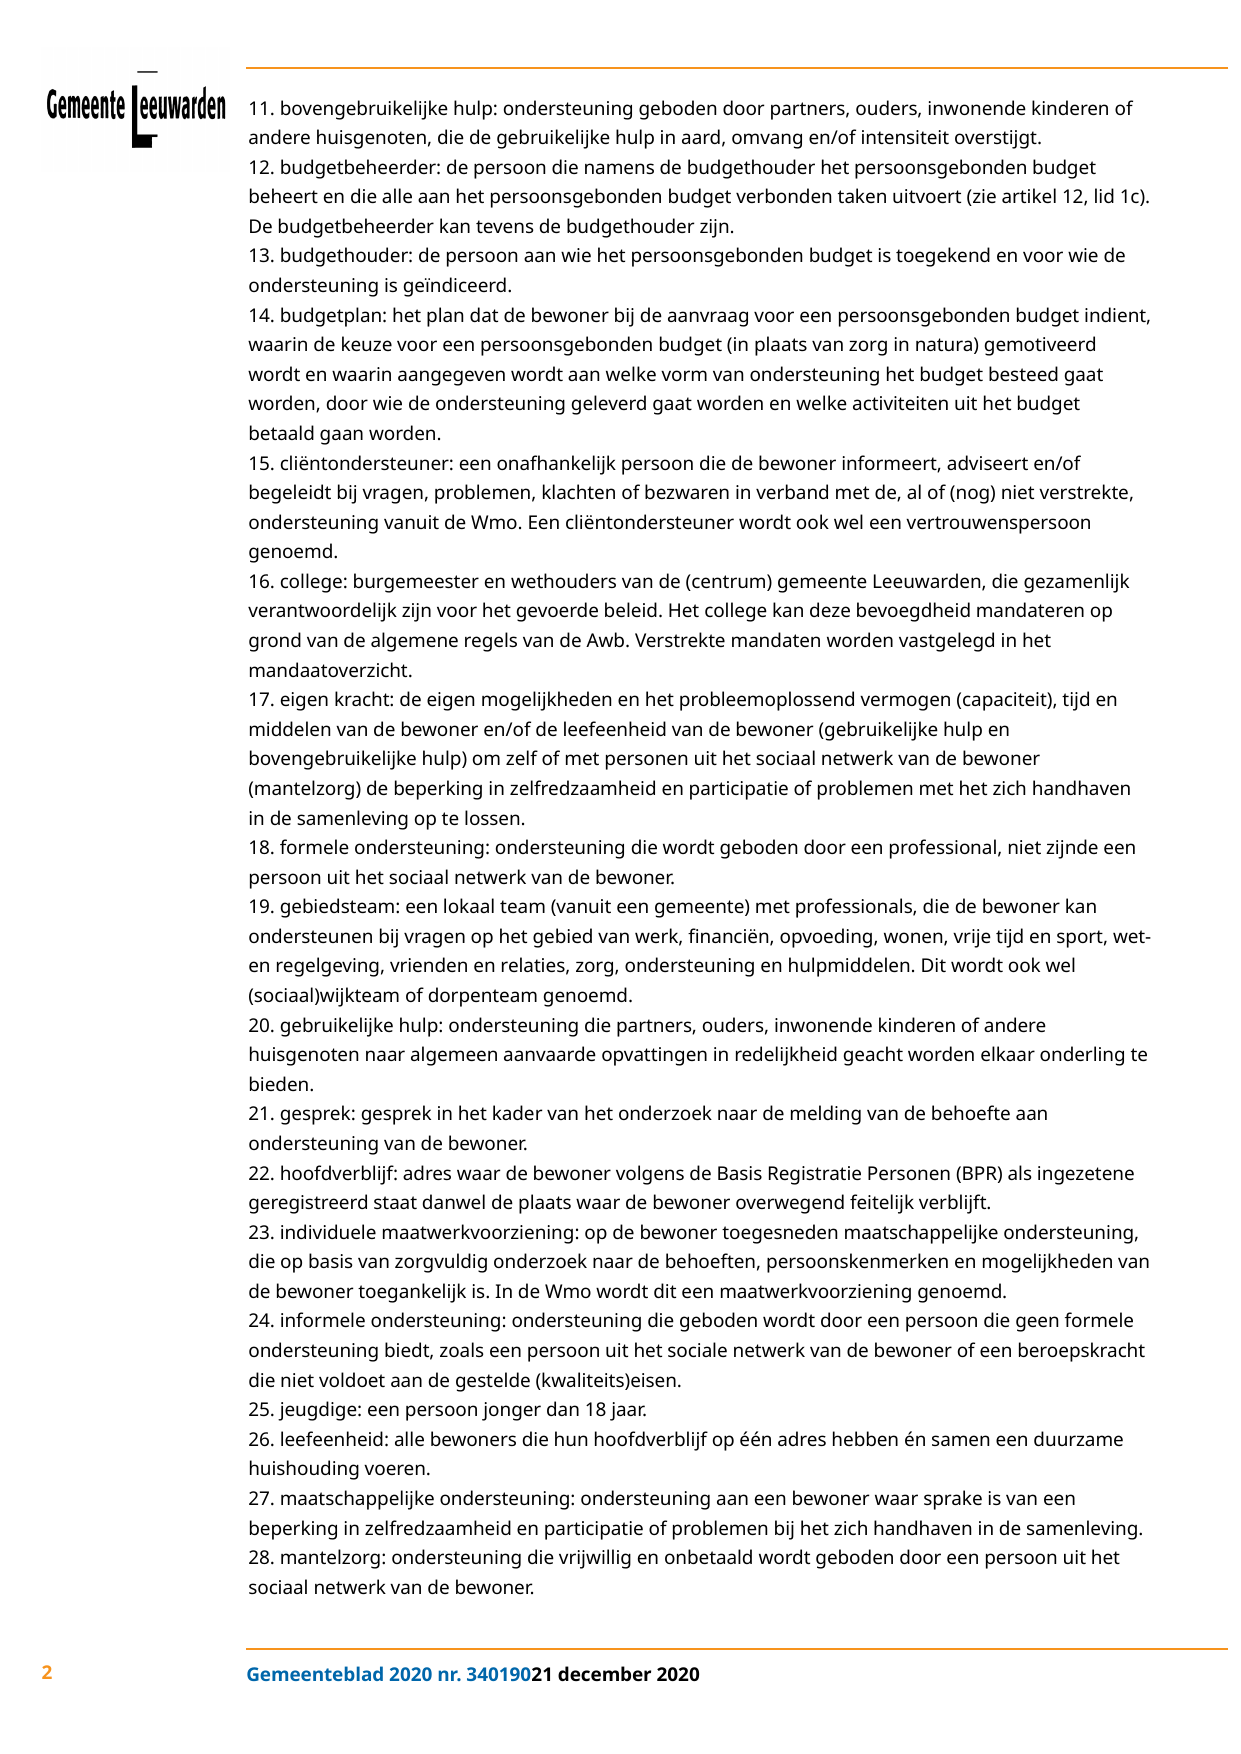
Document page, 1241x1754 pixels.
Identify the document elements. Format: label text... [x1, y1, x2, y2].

text 18. formele ondersteuning: ondersteuning die wordt geboden door een professional, niet zijnde een persoon uit het sociaal netwerk van de bewoner. [248, 834, 1152, 890]
text 20. gebruikelijke hulp: ondersteuning die partners, ouders, inwonende kinderen of andere huisgenoten naar algemeen aanvaarde opvattingen in redelijkheid geacht worden elkaar onderling te bieden. [248, 1012, 1152, 1097]
text 27. maatschappelijke ondersteuning: ondersteuning aan een bewoner waar sprake is van een beperking in zelfredzaamheid en participatie of problemen bij het zich handhaven in de samenleving. [248, 1485, 1152, 1541]
text 12. budgetbeheerder: de persoon die namens de budgethouder het persoonsgebonden budget beheert en die alle aan het persoonsgebonden budget verbonden taken uitvoert (zie artikel 12, lid 1c). De budgetbeheerder kan tevens de budgethouder zijn. [248, 154, 1152, 239]
text 26. leefeenheid: alle bewoners die hun hoofdverblijf op één adres hebben én samen een duurzame huishouding voeren. [248, 1426, 1152, 1481]
text 15. cliëntondersteuner: een onafhankelijk persoon die de bewoner informeert, adviseert en/of begeleidt bij vragen, problemen, klachten of bezwaren in verband met de, al of (nog) niet verstrekte, ondersteuning vanuit de Wmo. Een cliëntondersteuner wordt ook wel een vertrouwenspersoon genoemd. [248, 450, 1152, 564]
text 13. budgethouder: de persoon aan wie het persoonsgebonden budget is toegekend en voor wie de ondersteuning is geïndiceerd. [248, 243, 1152, 298]
text 16. college: burgemeester en wethouders van de (centrum) gemeente Leeuwarden, die gezamenlijk verantwoordelijk zijn voor het gevoerde beleid. Het college kan deze bevoegdheid mandateren op grond van de algemene regels van de Awb. Verstrekte mandaten worden vastgelegd in het mandaatoverzicht. [248, 568, 1152, 683]
text 14. budgetplan: het plan dat de bewoner bij de aanvraag voor een persoonsgebonden budget indient, waarin de keuze voor een persoonsgebonden budget (in plaats van zorg in natura) gemotiveerd wordt en waarin aangegeven wordt aan welke vorm van ondersteuning het budget besteed gaat worden, door wie de ondersteuning geleverd gaat worden en welke activiteiten uit het budget betaald gaan worden. [248, 302, 1152, 446]
text 28. mantelzorg: ondersteuning die vrijwillig en onbetaald wordt geboden door een persoon uit het sociaal netwerk van de bewoner. [248, 1544, 1152, 1600]
text 21. gesprek: gesprek in het kader van het onderzoek naar de melding van de behoefte aan ondersteuning van de bewoner. [248, 1101, 1152, 1156]
text 23. individuele maatwerkvoorziening: op de bewoner toegesneden maatschappelijke ondersteuning, die op basis van zorgvuldig onderzoek naar de behoeften, persoonskenmerken en mogelijkheden van de bewoner toegankelijk is. In de Wmo wordt dit een maatwerkvoorziening genoemd. [248, 1219, 1152, 1304]
picture [41, 47, 231, 172]
text 17. eigen kracht: de eigen mogelijkheden en het probleemoplossend vermogen (capaciteit), tijd en middelen van de bewoner en/of de leefeenheid van de bewoner (gebruikelijke hulp en bovengebruikelijke hulp) om zelf of met personen uit het sociaal netwerk van de bewoner (mantelzorg) de beperking in zelfredzaamheid en participatie of problemen met het zich handhaven in de samenleving op te lossen. [248, 686, 1152, 831]
text 24. informele ondersteuning: ondersteuning die geboden wordt door een persoon die geen formele ondersteuning biedt, zoals een persoon uit het sociale netwerk van de bewoner of een beroepskracht die niet voldoet aan de gestelde (kwaliteits)eisen. [248, 1308, 1152, 1393]
text 11. bovengebruikelijke hulp: ondersteuning geboden door partners, ouders, inwonende kinderen of andere huisgenoten, die de gebruikelijke hulp in aard, omvang en/of intensiteit overstijgt. [248, 95, 1152, 150]
text 19. gebiedsteam: een lokaal team (vanuit een gemeente) met professionals, die de bewoner kan ondersteunen bij vragen op het gebied van werk, financiën, opvoeding, wonen, vrije tijd en sport, wet- en regelgeving, vrienden en relaties, zorg, ondersteuning en hulpmiddelen. Dit wordt ook wel (sociaal)wijkteam of dorpenteam genoemd. [248, 893, 1152, 1008]
text 25. jeugdige: een persoon jonger dan 18 jaar. [248, 1396, 1152, 1422]
text 22. hoofdverblijf: adres waar de bewoner volgens de Basis Registratie Personen (BPR) als ingezetene geregistreerd staat danwel de plaats waar de bewoner overwegend feitelijk verblijft. [248, 1160, 1152, 1215]
